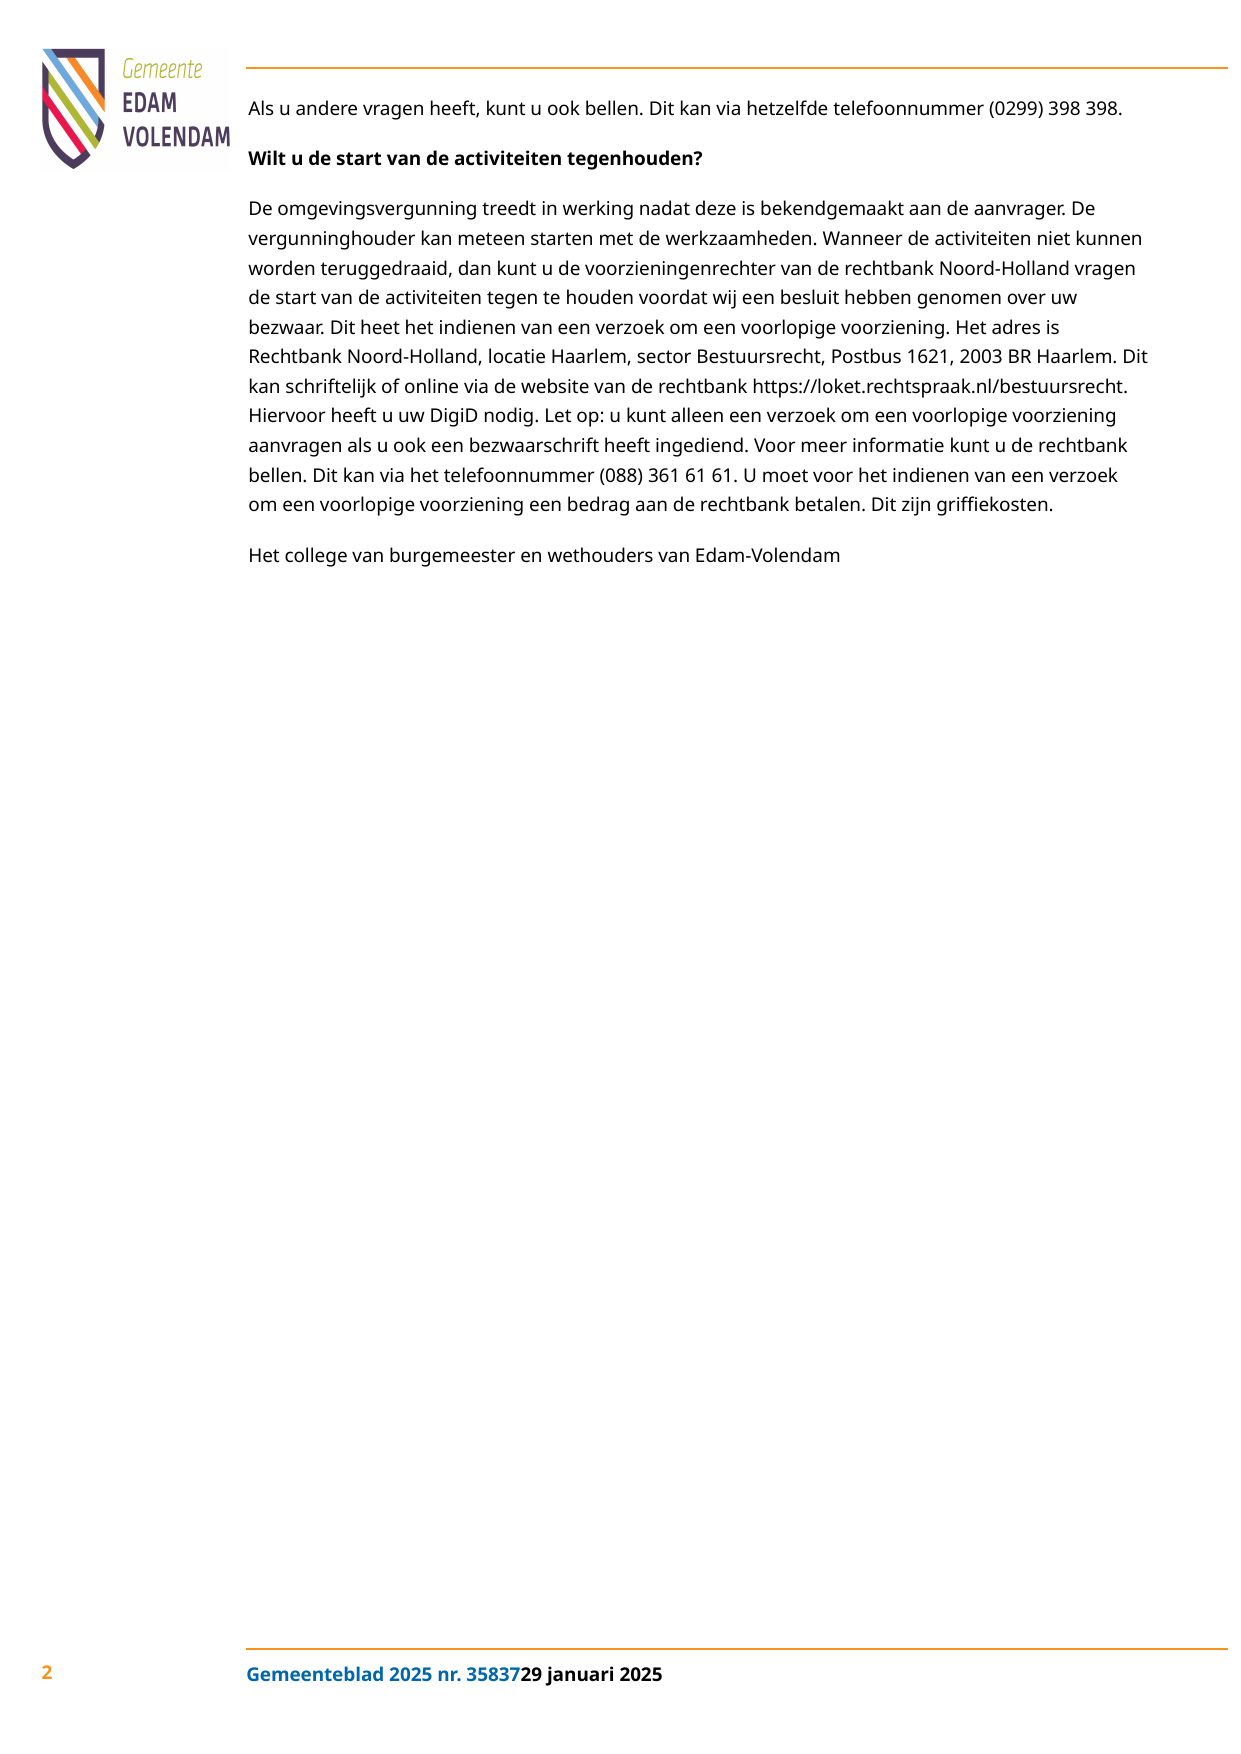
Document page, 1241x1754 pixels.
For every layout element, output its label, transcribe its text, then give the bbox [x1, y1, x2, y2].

text De omgevingsvergunning treedt in werking nadat deze is bekendgemaakt aan de aanvrager. De vergunninghouder kan meteen starten met de werkzaamheden. Wanneer de activiteiten niet kunnen worden teruggedraaid, dan kunt u de voorzieningenrechter van de rechtbank Noord-Holland vragen de start van de activiteiten tegen te houden voordat wij een besluit hebben genomen over uw bezwaar. Dit heet het indienen van een verzoek om een voorlopige voorziening. Het adres is Rechtbank Noord-Holland, locatie Haarlem, sector Bestuursrecht, Postbus 1621, 2003 BR Haarlem. Dit kan schriftelijk of online via de website van de rechtbank https://loket.rechtspraak.nl/bestuursrecht. Hiervoor heeft u uw DigiD nodig. Let op: u kunt alleen een verzoek om een voorlopige voorziening aanvragen als u ook een bezwaarschrift heeft ingediend. Voor meer informatie kunt u de rechtbank bellen. Dit kan via het telefoonnummer (088) 361 61 61. U moet voor het indienen van een verzoek om een voorlopige voorziening een bedrag aan de rechtbank betalen. Dit zijn griffiekosten. [248, 196, 1152, 517]
picture [41, 47, 231, 172]
text Het college van burgemeester en wethouders van Edam-Volendam [248, 542, 1152, 568]
text Wilt u de start van de activiteiten tegenhouden? [248, 145, 1152, 171]
text Als u andere vragen heeft, kunt u ook bellen. Dit kan via hetzelfde telefoonnummer (0299) 398 398. [248, 95, 1152, 121]
